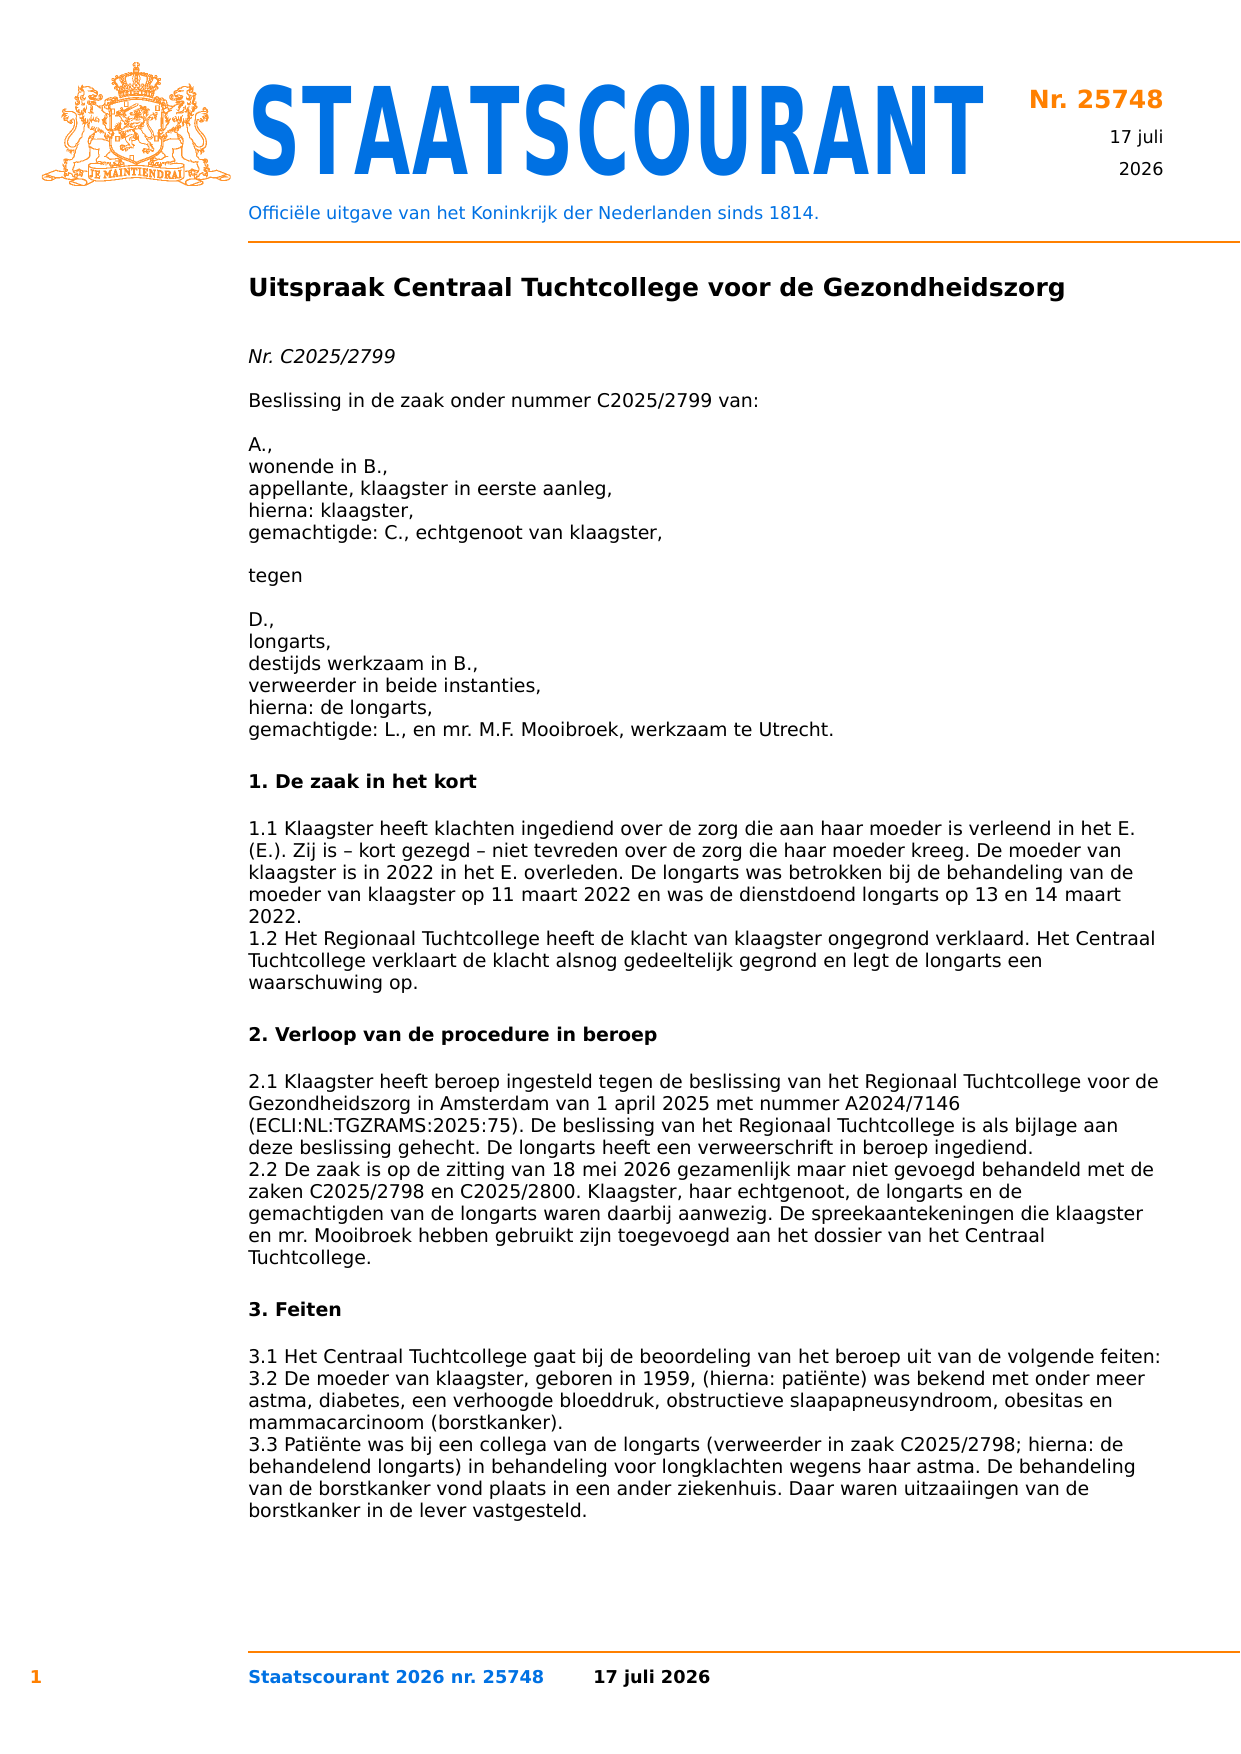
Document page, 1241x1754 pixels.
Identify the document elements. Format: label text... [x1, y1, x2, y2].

text Beslissing in de zaak onder nummer C2025/2799 van: [248, 390, 1163, 412]
text 3.2 De moeder van klaagster, geboren in 1959, (hierna: patiënte) was bekend met onder meer astma, diabetes, een verhoogde bloeddruk, obstructieve slaapapneusyndroom, obesitas en mammacarcinoom (borstkanker). [248, 1368, 1163, 1434]
text appellante, klaagster in eerste aanleg, [248, 478, 1163, 499]
text Nr. C2025/2799 [248, 346, 1163, 368]
text longarts, [248, 631, 1163, 653]
table_cell Officiële uitgave van het Koninkrijk der Nederlanden sinds 1814. [248, 203, 1240, 241]
table_header STAATSCOURANT [248, 62, 998, 203]
subtitle 2. Verloop van de procedure in beroep [248, 1024, 1163, 1046]
subtitle Uitspraak Centraal Tuchtcollege voor de Gezondheidszorg [248, 273, 1163, 302]
text 2.2 De zaak is op de zitting van 18 mei 2026 gezamenlijk maar niet gevoegd behandeld met de zaken C2025/2798 en C2025/2800. Klaagster, haar echtgenoot, de longarts en de gemachtigden van de longarts waren daarbij aanwezig. De spreekaantekeningen die klaagster en mr. Mooibroek hebben gebruikt zijn toegevoegd aan het dossier van het Centraal Tuchtcollege. [248, 1159, 1163, 1269]
text 3.1 Het Centraal Tuchtcollege gaat bij de beoordeling van het beroep uit van de volgende feiten: [248, 1346, 1163, 1368]
text verweerder in beide instanties, [248, 675, 1163, 697]
table_cell 2026 [998, 153, 1240, 203]
text gemachtigde: C., echtgenoot van klaagster, [248, 522, 1163, 543]
text gemachtigde: L., en mr. M.F. Mooibroek, werkzaam te Utrecht. [248, 719, 1163, 741]
table_cell 17 juli [998, 121, 1240, 153]
text tegen [248, 565, 1163, 587]
text 1.1 Klaagster heeft klachten ingediend over de zorg die aan haar moeder is verleend in het E. (E.). Zij is – kort gezegd – niet tevreden over de zorg die haar moeder kreeg. De moeder van klaagster is in 2022 in het E. overleden. De longarts was betrokken bij de behandeling van de moeder van klaagster op 11 maart 2022 en was de dienstdoend longarts op 13 en 14 maart 2022. [248, 818, 1163, 928]
picture [41, 62, 231, 186]
text A., [248, 434, 1163, 456]
text D., [248, 609, 1163, 631]
text wonende in B., [248, 456, 1163, 478]
text 1.2 Het Regionaal Tuchtcollege heeft de klacht van klaagster ongegrond verklaard. Het Centraal Tuchtcollege verklaart de klacht alsnog gedeeltelijk gegrond en legt de longarts een waarschuwing op. [248, 928, 1163, 994]
text 3.3 Patiënte was bij een collega van de longarts (verweerder in zaak C2025/2798; hierna: de behandelend longarts) in behandeling voor longklachten wegens haar astma. De behandeling van de borstkanker vond plaats in een ander ziekenhuis. Daar waren uitzaaiingen van de borstkanker in de lever vastgesteld. [248, 1434, 1163, 1522]
text hierna: de longarts, [248, 697, 1163, 719]
text hierna: klaagster, [248, 499, 1163, 522]
table_header [25, 62, 248, 241]
text 2.1 Klaagster heeft beroep ingesteld tegen de beslissing van het Regionaal Tuchtcollege voor de Gezondheidszorg in Amsterdam van 1 april 2025 met nummer A2024/7146 (ECLI:NL:TGZRAMS:2025:75). De beslissing van het Regionaal Tuchtcollege is als bijlage aan deze beslissing gehecht. De longarts heeft een verweerschrift in beroep ingediend. [248, 1071, 1163, 1159]
subtitle 3. Feiten [248, 1299, 1163, 1321]
text destijds werkzaam in B., [248, 653, 1163, 675]
table_header Nr. 25748 [998, 62, 1240, 121]
subtitle 1. De zaak in het kort [248, 771, 1163, 793]
